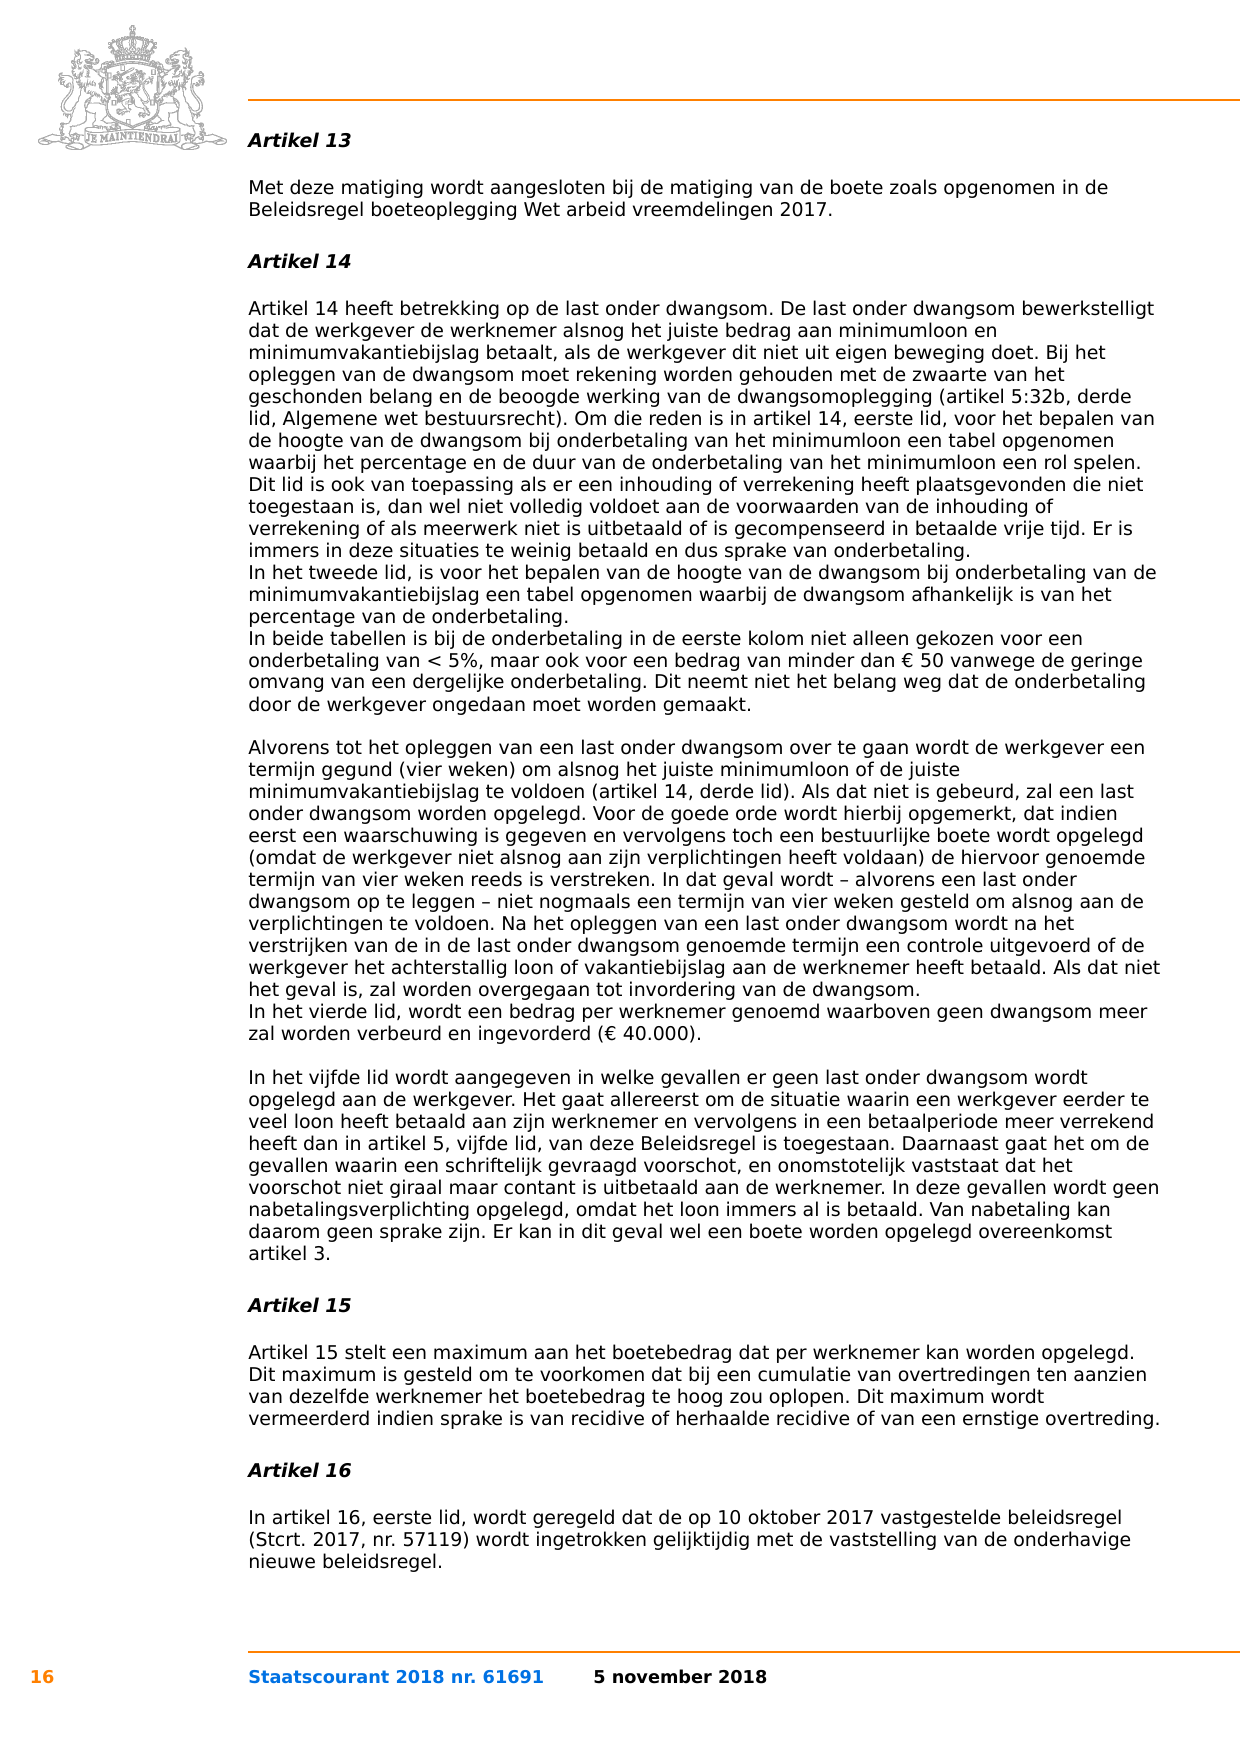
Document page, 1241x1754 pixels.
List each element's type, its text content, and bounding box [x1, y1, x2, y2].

text Alvorens tot het opleggen van een last onder dwangsom over te gaan wordt de werkgever een termijn gegund (vier weken) om alsnog het juiste minimumloon of de juiste minimumvakantiebijslag te voldoen (artikel 14, derde lid). Als dat niet is gebeurd, zal een last onder dwangsom worden opgelegd. Voor de goede orde wordt hierbij opgemerkt, dat indien eerst een waarschuwing is gegeven en vervolgens toch een bestuurlijke boete wordt opgelegd (omdat de werkgever niet alsnog aan zijn verplichtingen heeft voldaan) de hiervoor genoemde termijn van vier weken reeds is verstreken. In dat geval wordt – alvorens een last onder dwangsom op te leggen – niet nogmaals een termijn van vier weken gesteld om alsnog aan de verplichtingen te voldoen. Na het opleggen van een last onder dwangsom wordt na het verstrijken van de in de last onder dwangsom genoemde termijn een controle uitgevoerd of de werkgever het achterstallig loon of vakantiebijslag aan de werknemer heeft betaald. Als dat niet het geval is, zal worden overgegaan tot invordering van de dwangsom. [248, 737, 1163, 1001]
text In het tweede lid, is voor het bepalen van de hoogte van de dwangsom bij onderbetaling van de minimumvakantiebijslag een tabel opgenomen waarbij de dwangsom afhankelijk is van het percentage van de onderbetaling. [248, 562, 1163, 627]
text In artikel 16, eerste lid, wordt geregeld dat de op 10 oktober 2017 vastgestelde beleidsregel (Stcrt. 2017, nr. 57119) wordt ingetrokken gelijktijdig met de vaststelling van de onderhavige nieuwe beleidsregel. [248, 1507, 1163, 1572]
text In beide tabellen is bij de onderbetaling in de eerste kolom niet alleen gekozen voor een onderbetaling van < 5%, maar ook voor een bedrag van minder dan € 50 vanwege de geringe omvang van een dergelijke onderbetaling. Dit neemt niet het belang weg dat de onderbetaling door de werkgever ongedaan moet worden gemaakt. [248, 627, 1163, 715]
subtitle Artikel 14 [248, 251, 1163, 273]
subtitle Artikel 16 [248, 1459, 1163, 1482]
subtitle Artikel 13 [248, 130, 1163, 152]
subtitle Artikel 15 [248, 1295, 1163, 1317]
text In het vierde lid, wordt een bedrag per werknemer genoemd waarboven geen dwangsom meer zal worden verbeurd en ingevorderd (€ 40.000). [248, 1001, 1163, 1045]
text In het vijfde lid wordt aangegeven in welke gevallen er geen last onder dwangsom wordt opgelegd aan de werkgever. Het gaat allereerst om de situatie waarin een werkgever eerder te veel loon heeft betaald aan zijn werknemer en vervolgens in een betaalperiode meer verrekend heeft dan in artikel 5, vijfde lid, van deze Beleidsregel is toegestaan. Daarnaast gaat het om de gevallen waarin een schriftelijk gevraagd voorschot, en onomstotelijk vaststaat dat het voorschot niet giraal maar contant is uitbetaald aan de werknemer. In deze gevallen wordt geen nabetalingsverplichting opgelegd, omdat het loon immers al is betaald. Van nabetaling kan daarom geen sprake zijn. Er kan in dit geval wel een boete worden opgelegd overeenkomst artikel 3. [248, 1067, 1163, 1265]
picture [38, 25, 227, 150]
text Artikel 14 heeft betrekking op de last onder dwangsom. De last onder dwangsom bewerkstelligt dat de werkgever de werknemer alsnog het juiste bedrag aan minimumloon en minimumvakantiebijslag betaalt, als de werkgever dit niet uit eigen beweging doet. Bij het opleggen van de dwangsom moet rekening worden gehouden met de zwaarte van het geschonden belang en de beoogde werking van de dwangsomoplegging (artikel 5:32b, derde lid, Algemene wet bestuursrecht). Om die reden is in artikel 14, eerste lid, voor het bepalen van de hoogte van de dwangsom bij onderbetaling van het minimumloon een tabel opgenomen waarbij het percentage en de duur van de onderbetaling van het minimumloon een rol spelen. Dit lid is ook van toepassing als er een inhouding of verrekening heeft plaatsgevonden die niet toegestaan is, dan wel niet volledig voldoet aan de voorwaarden van de inhouding of verrekening of als meerwerk niet is uitbetaald of is gecompenseerd in betaalde vrije tijd. Er is immers in deze situaties te weinig betaald en dus sprake van onderbetaling. [248, 298, 1163, 562]
text Met deze matiging wordt aangesloten bij de matiging van de boete zoals opgenomen in de Beleidsregel boeteoplegging Wet arbeid vreemdelingen 2017. [248, 177, 1163, 221]
text Artikel 15 stelt een maximum aan het boetebedrag dat per werknemer kan worden opgelegd. Dit maximum is gesteld om te voorkomen dat bij een cumulatie van overtredingen ten aanzien van dezelfde werknemer het boetebedrag te hoog zou oplopen. Dit maximum wordt vermeerderd indien sprake is van recidive of herhaalde recidive of van een ernstige overtreding. [248, 1342, 1163, 1429]
